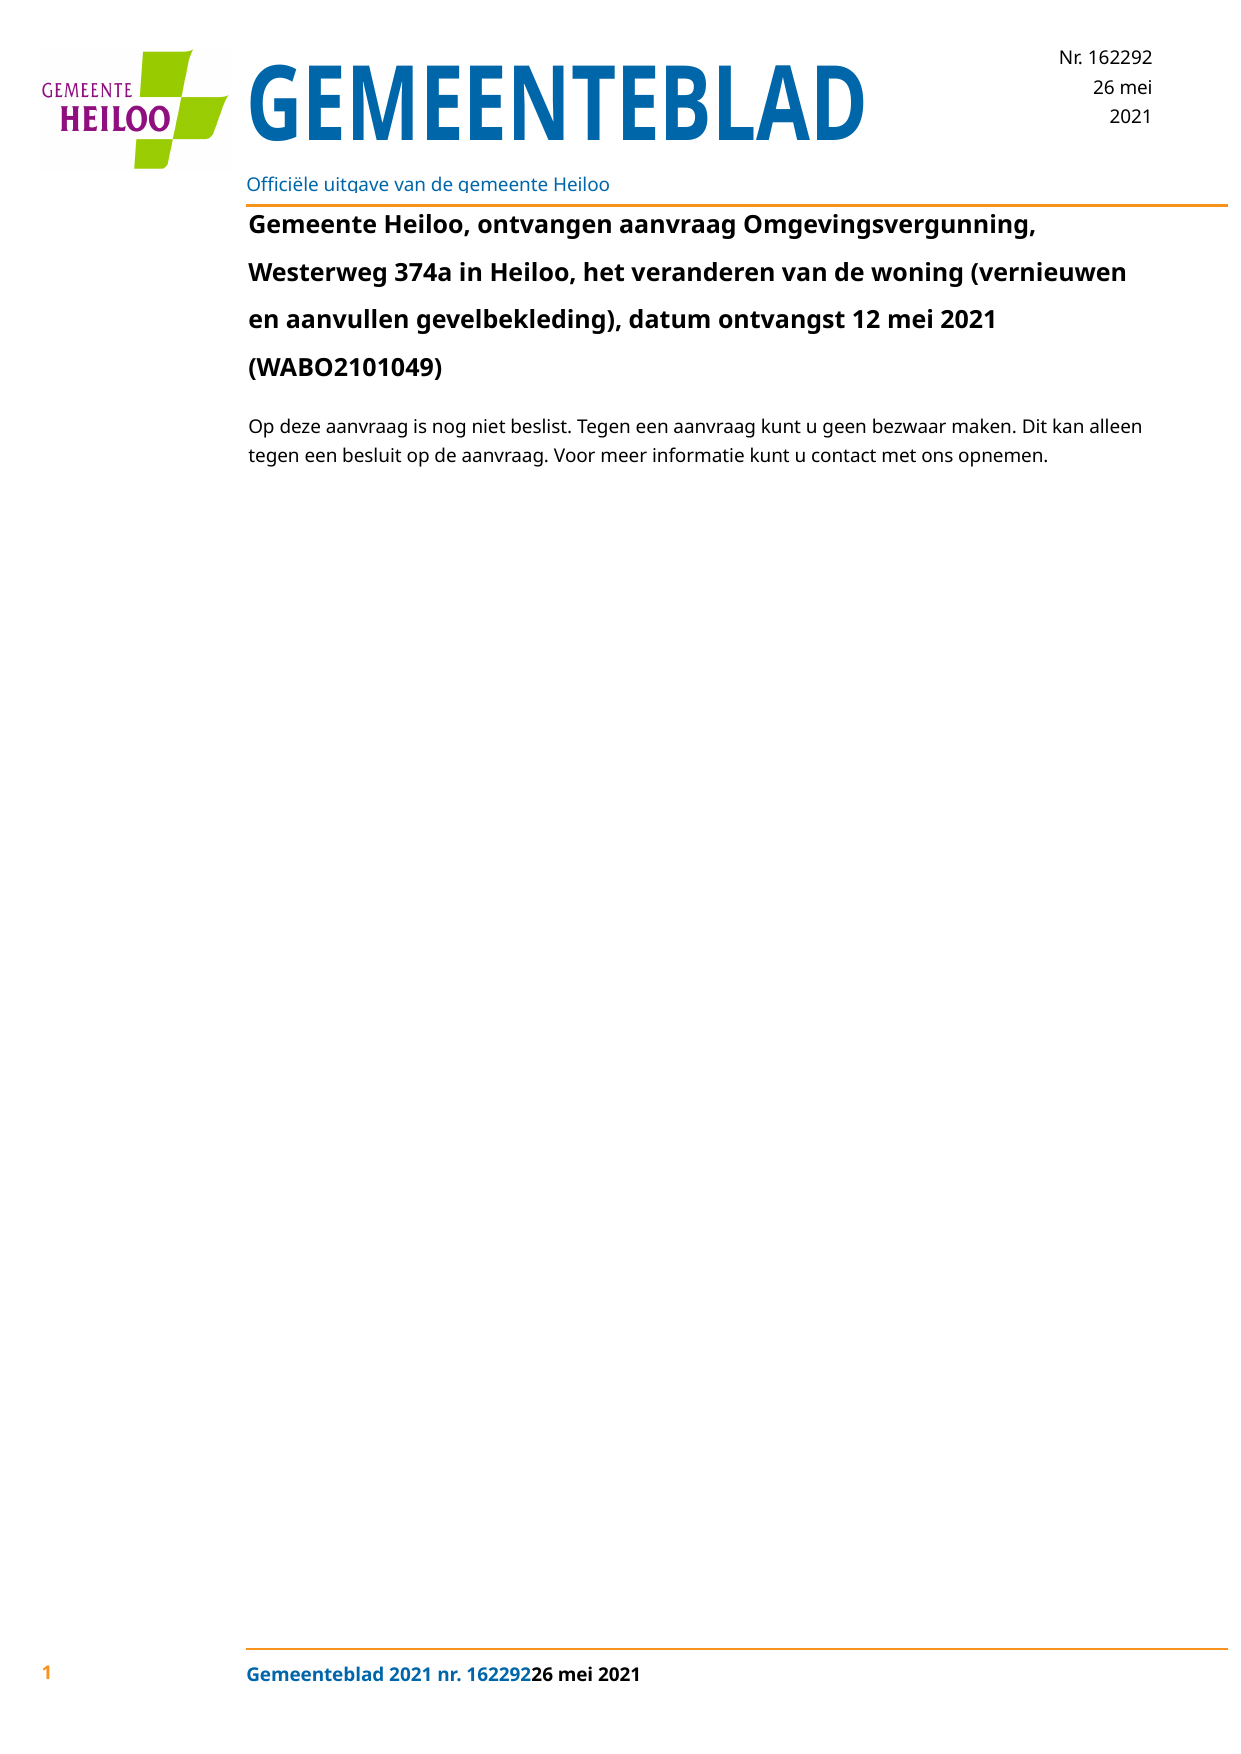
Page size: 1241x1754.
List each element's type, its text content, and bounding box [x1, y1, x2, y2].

picture [41, 47, 231, 172]
text Gemeente Heiloo, ontvangen aanvraag Omgevingsvergunning, Westerweg 374a in Heiloo, het veranderen van de woning (vernieuwen en aanvullen gevelbekleding), datum ontvangst 12 mei 2021 (WABO2101049) [248, 207, 1152, 384]
text Op deze aanvraag is nog niet beslist. Tegen een aanvraag kunt u geen bezwaar maken. Dit kan alleen tegen een besluit op de aanvraag. Voor meer informatie kunt u contact met ons opnemen. [248, 413, 1152, 468]
